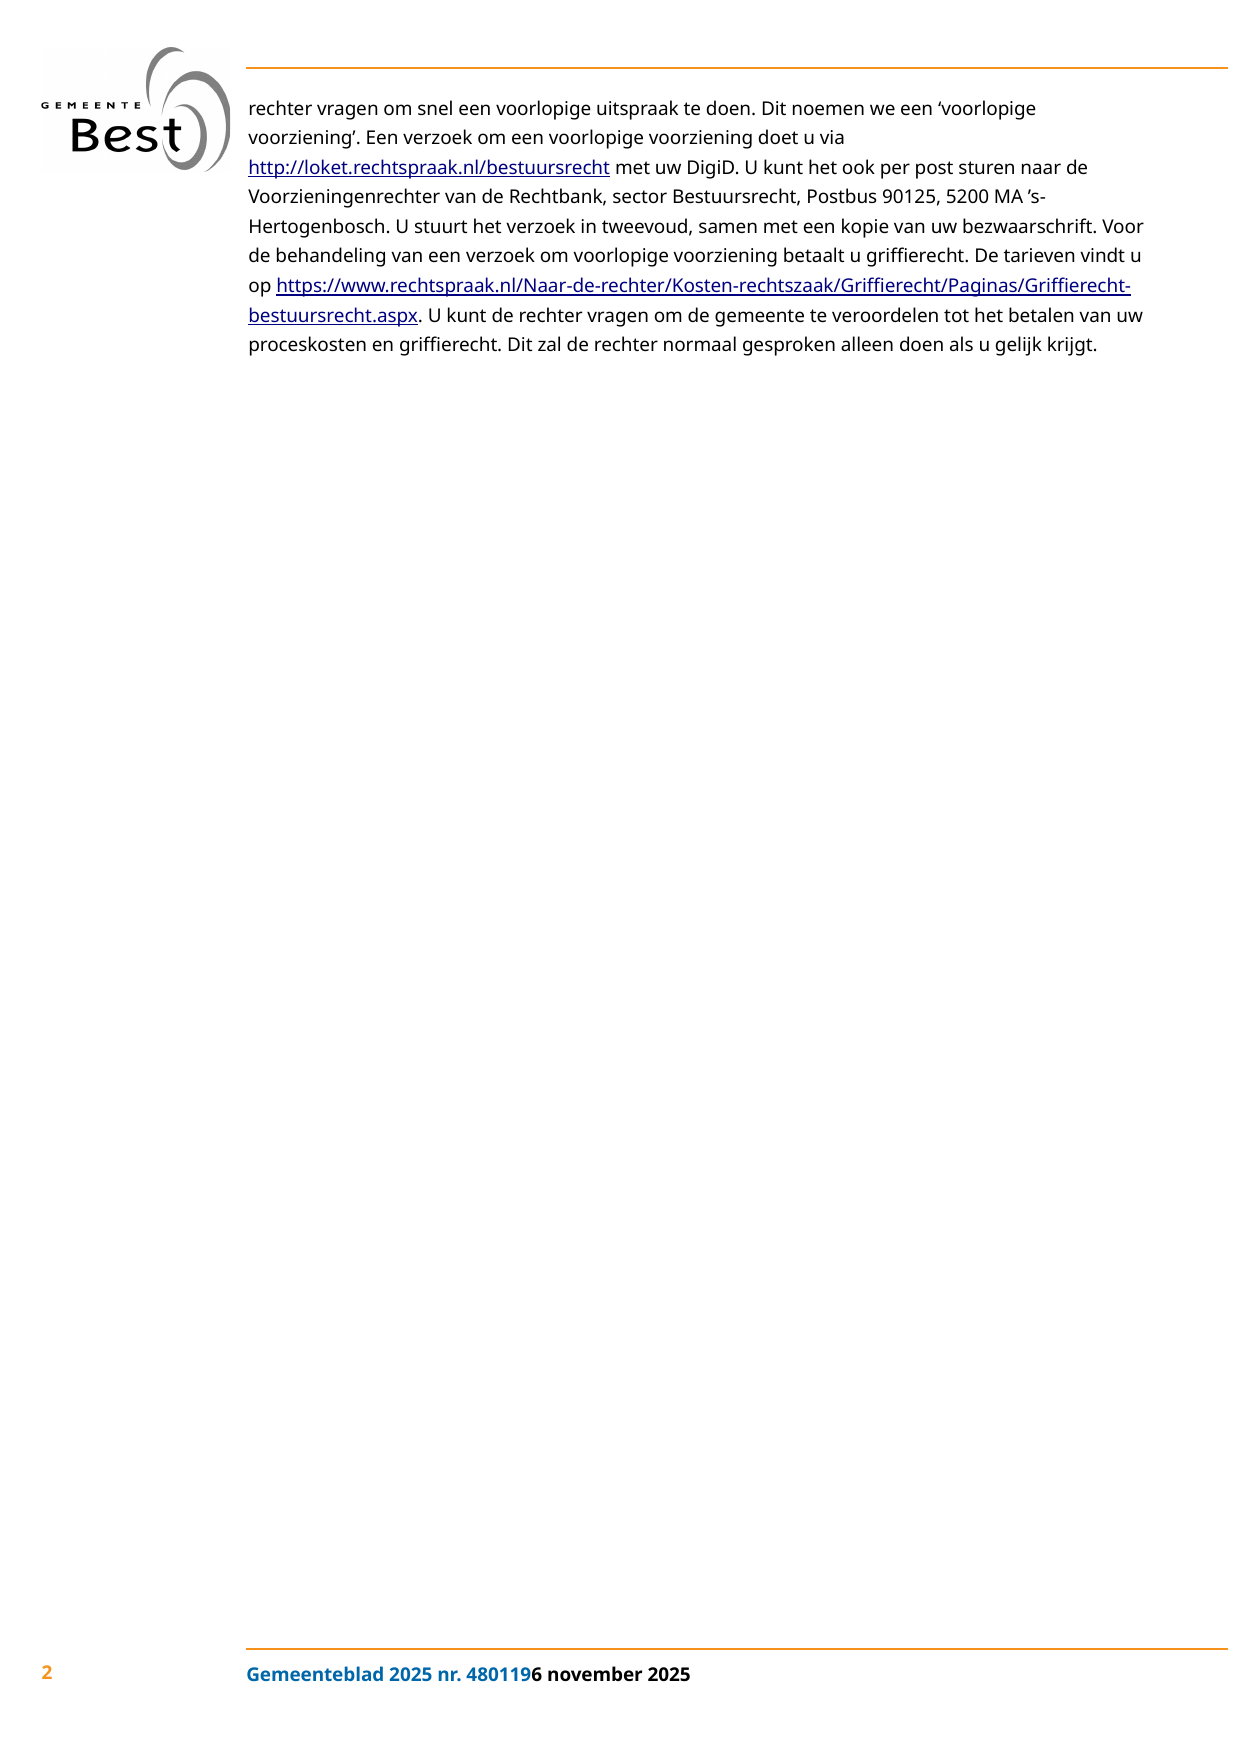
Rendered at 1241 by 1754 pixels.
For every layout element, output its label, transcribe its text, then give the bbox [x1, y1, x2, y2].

picture [41, 47, 231, 172]
text rechter vragen om snel een voorlopige uitspraak te doen. Dit noemen we een ‘voorlopige voorziening’. Een verzoek om een voorlopige voorziening doet u via http://loket.rechtspraak.nl/bestuursrecht met uw DigiD. U kunt het ook per post sturen naar de Voorzieningenrechter van de Rechtbank, sector Bestuursrecht, Postbus 90125, 5200 MA ’s-Hertogenbosch. U stuurt het verzoek in tweevoud, samen met een kopie van uw bezwaarschrift. Voor de behandeling van een verzoek om voorlopige voorziening betaalt u griffierecht. De tarieven vindt u op https://www.rechtspraak.nl/Naar-de-rechter/Kosten-rechtszaak/Griffierecht/Paginas/Griffierecht-bestuursrecht.aspx. U kunt de rechter vragen om de gemeente te veroordelen tot het betalen van uw proceskosten en griffierecht. Dit zal de rechter normaal gesproken alleen doen als u gelijk krijgt. [248, 95, 1152, 357]
